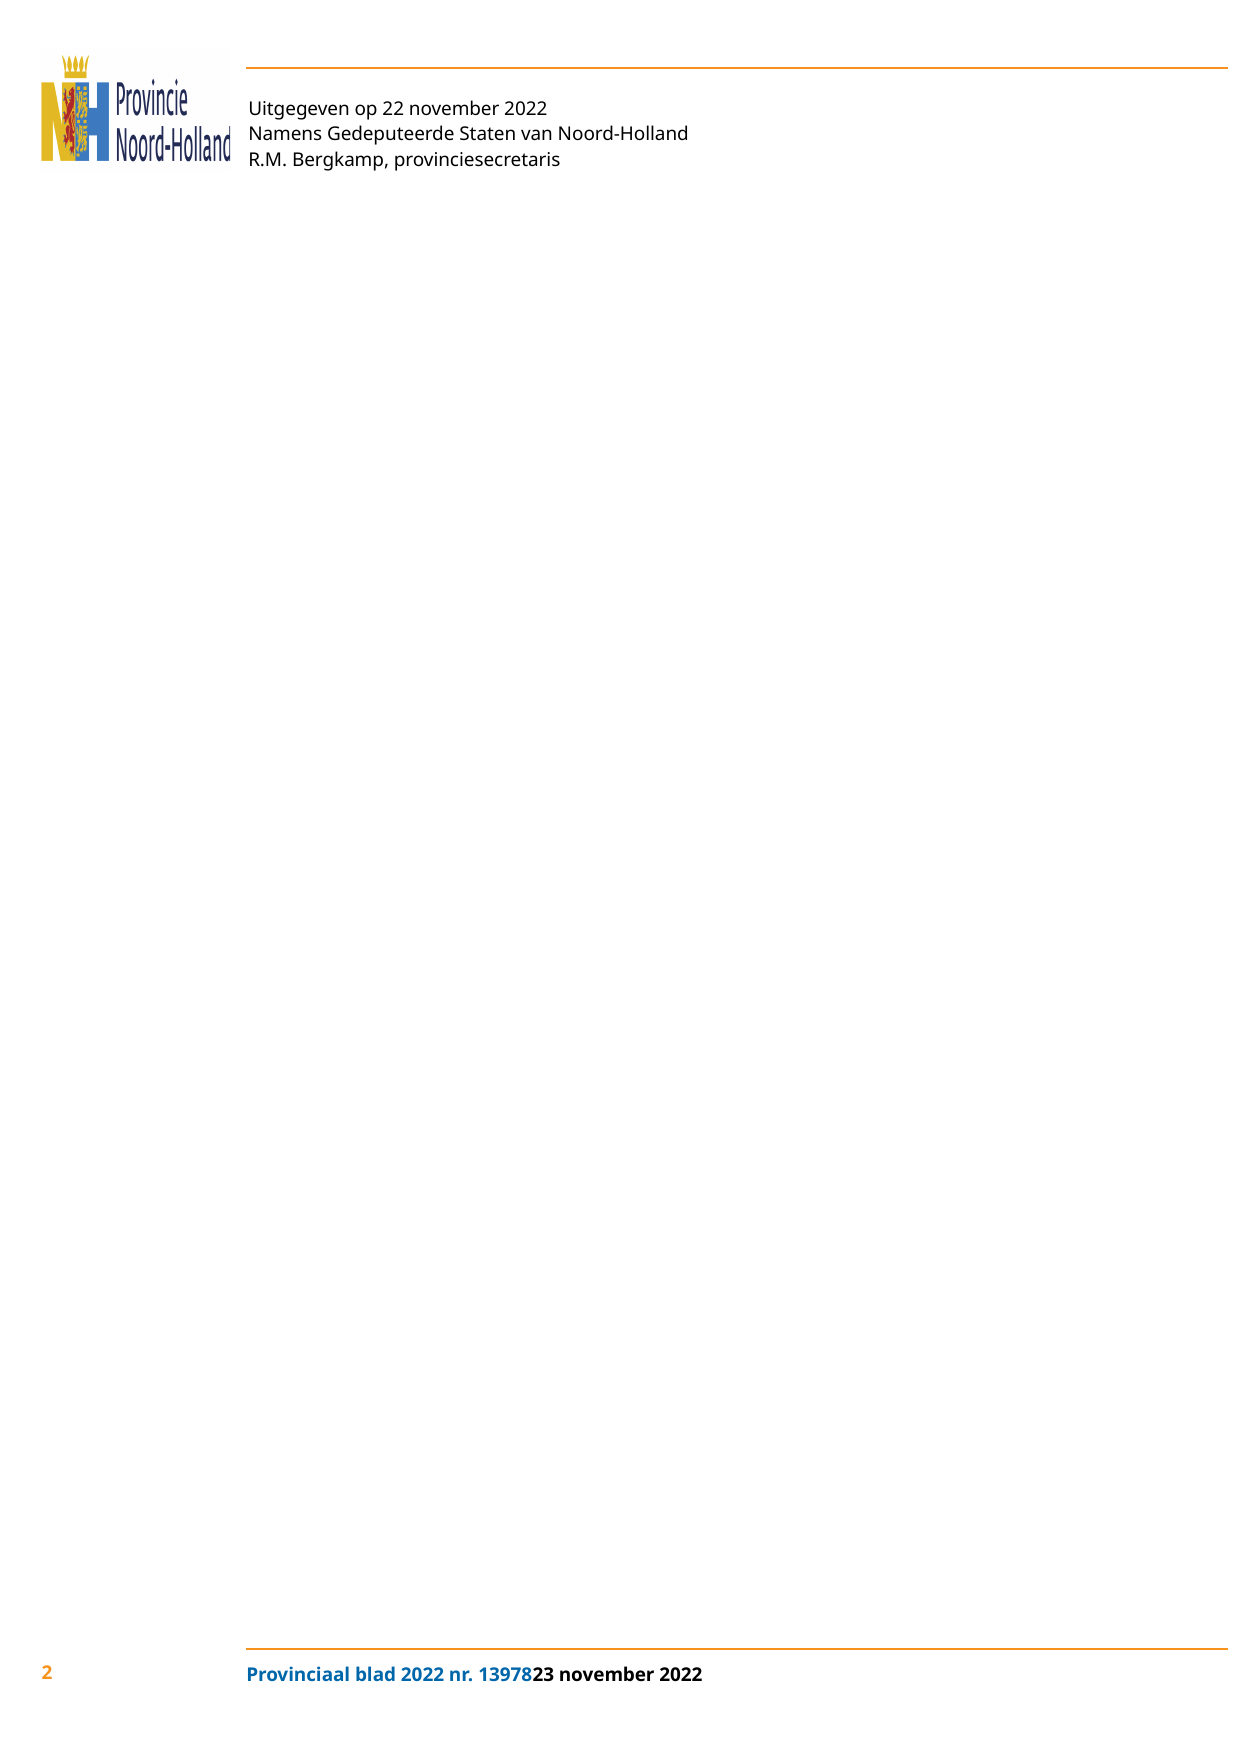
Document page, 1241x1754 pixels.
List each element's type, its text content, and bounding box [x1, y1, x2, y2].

text R.M. Bergkamp, provinciesecretaris [248, 146, 1152, 172]
text Uitgegeven op 22 november 2022 [248, 95, 1152, 121]
picture [41, 47, 231, 172]
text Namens Gedeputeerde Staten van Noord-Holland [248, 121, 1152, 146]
